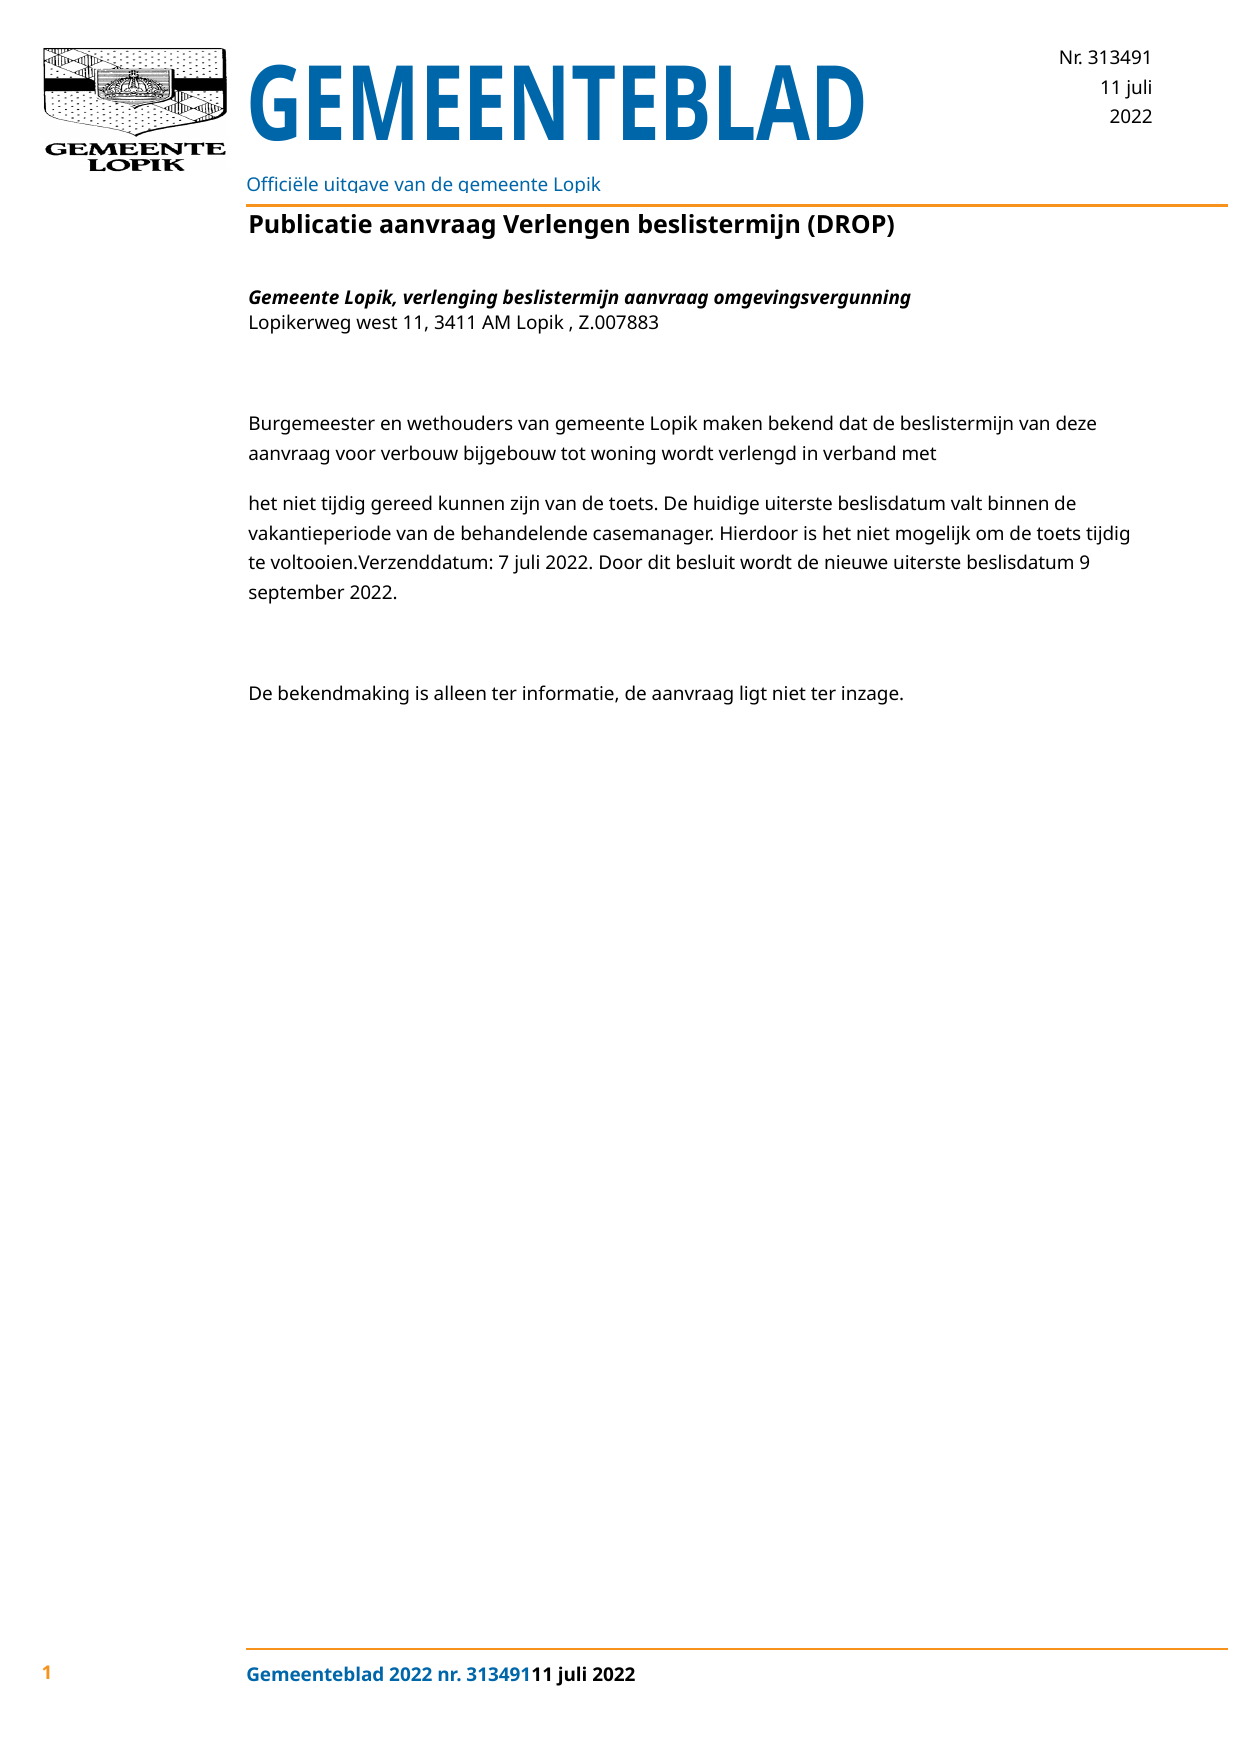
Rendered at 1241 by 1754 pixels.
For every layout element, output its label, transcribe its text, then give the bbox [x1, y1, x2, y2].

text het niet tijdig gereed kunnen zijn van de toets. De huidige uiterste beslisdatum valt binnen de vakantieperiode van de behandelende casemanager. Hierdoor is het niet mogelijk om de toets tijdig te voltooien.Verzenddatum: 7 juli 2022. Door dit besluit wordt de nieuwe uiterste beslisdatum 9 september 2022. [248, 490, 1152, 605]
picture [41, 47, 231, 172]
text Lopikerweg west 11, 3411 AM Lopik , Z.007883 [248, 309, 1152, 335]
text Publicatie aanvraag Verlengen beslistermijn (DROP) [248, 207, 1152, 241]
text Burgemeester en wethouders van gemeente Lopik maken bekend dat de beslistermijn van deze aanvraag voor verbouw bijgebouw tot woning wordt verlengd in verband met [248, 410, 1152, 466]
text De bekendmaking is alleen ter informatie, de aanvraag ligt niet ter inzage. [248, 680, 1152, 706]
text Gemeente Lopik, verlenging beslistermijn aanvraag omgevingsvergunning [248, 284, 1152, 309]
